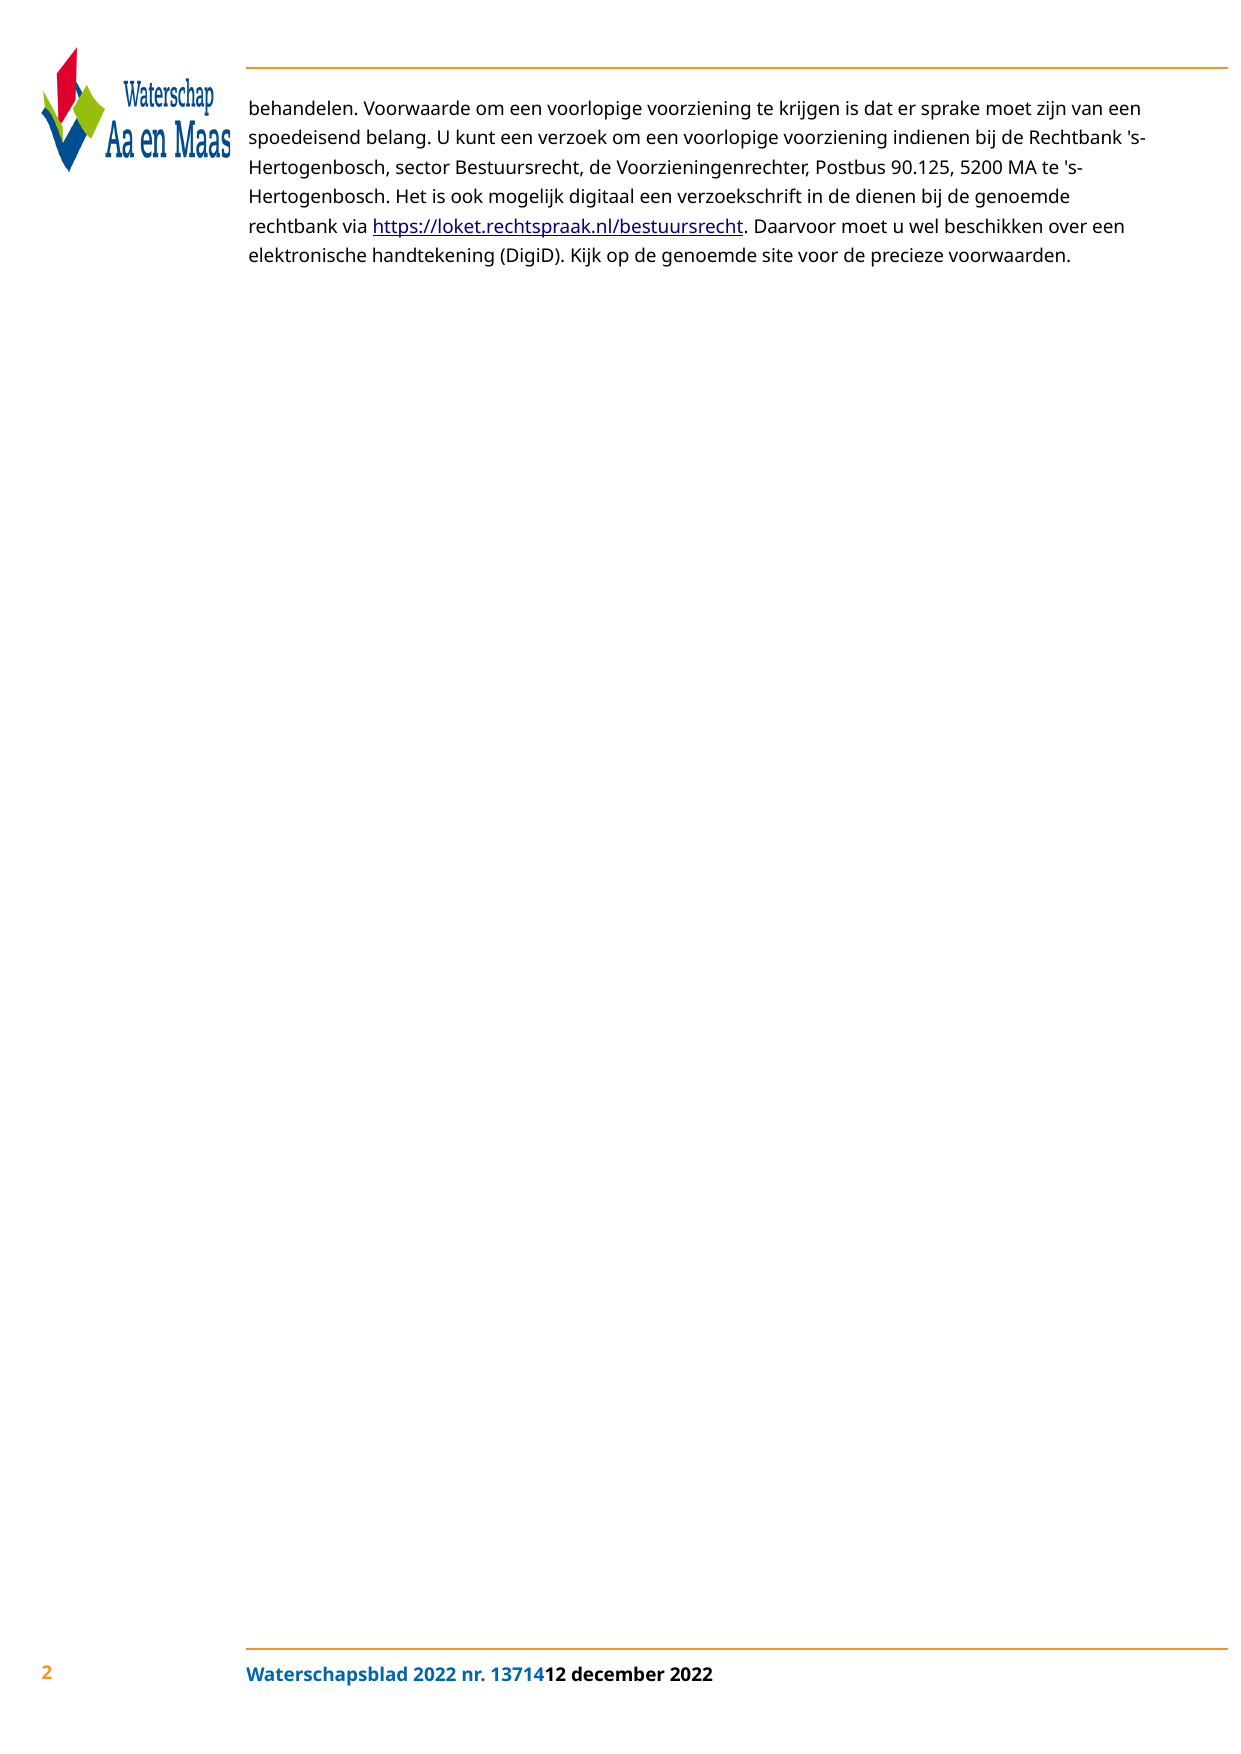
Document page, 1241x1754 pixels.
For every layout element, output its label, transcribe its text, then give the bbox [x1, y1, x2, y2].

text behandelen. Voorwaarde om een voorlopige voorziening te krijgen is dat er sprake moet zijn van een spoedeisend belang. U kunt een verzoek om een voorlopige voorziening indienen bij de Rechtbank 's-Hertogenbosch, sector Bestuursrecht, de Voorzieningenrechter, Postbus 90.125, 5200 MA te 's-Hertogenbosch. Het is ook mogelijk digitaal een verzoekschrift in de dienen bij de genoemde rechtbank via https://loket.rechtspraak.nl/bestuursrecht. Daarvoor moet u wel beschikken over een elektronische handtekening (DigiD). Kijk op de genoemde site voor de precieze voorwaarden. [248, 95, 1152, 268]
picture [41, 47, 231, 172]
